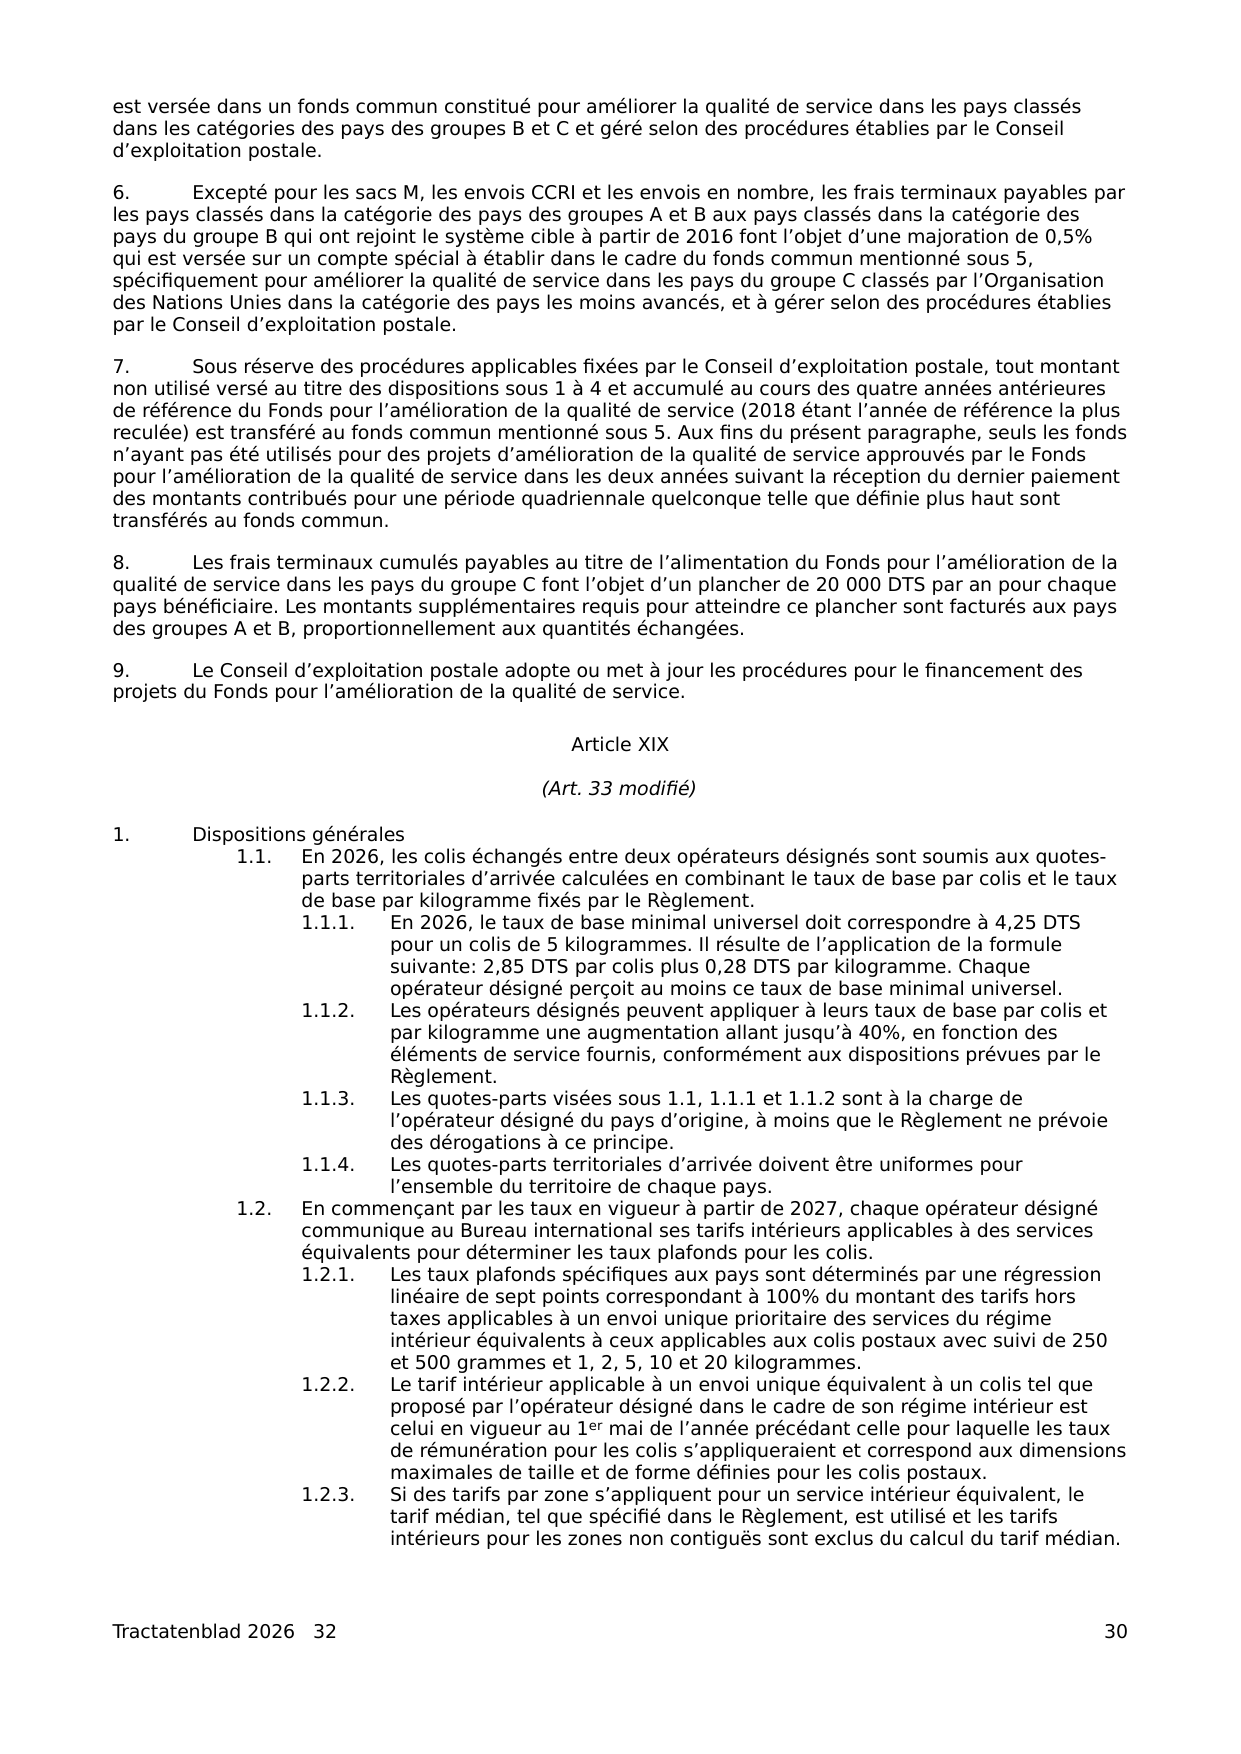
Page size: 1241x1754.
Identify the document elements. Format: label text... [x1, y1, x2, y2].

text 1.2.1. Les taux plafonds spécifiques aux pays sont déterminés par une régression linéaire de sept points correspondant à 100% du montant des tarifs hors taxes applicables à un envoi unique prioritaire des services du régime intérieur équivalents à ceux applicables aux colis postaux avec suivi de 250 et 500 grammes et 1, 2, 5, 10 et 20 kilogrammes. [301, 1264, 1128, 1374]
text 7. Sous réserve des procédures applicables fixées par le Conseil d’exploitation postale, tout montant non utilisé versé au titre des dispositions sous 1 à 4 et accumulé au cours des quatre années antérieures de référence du Fonds pour l’amélioration de la qualité de service (2018 étant l’année de référence la plus reculée) est transféré au fonds commun mentionné sous 5. Aux fins du présent paragraphe, seuls les fonds n’ayant pas été utilisés pour des projets d’amélioration de la qualité de service approuvés par le Fonds pour l’amélioration de la qualité de service dans les deux années suivant la réception du dernier paiement des montants contribués pour une période quadriennale quelconque telle que définie plus haut sont transférés au fonds commun. [112, 356, 1128, 532]
text 1.1.2. Les opérateurs désignés peuvent appliquer à leurs taux de base par colis et par kilogramme une augmentation allant jusqu’à 40%, en fonction des éléments de service fournis, conformément aux dispositions prévues par le Règlement. [301, 1000, 1128, 1088]
text 9. Le Conseil d’exploitation postale adopte ou met à jour les procédures pour le financement des projets du Fonds pour l’amélioration de la qualité de service. [112, 659, 1128, 703]
text 1.1.1. En 2026, le taux de base minimal universel doit correspondre à 4,25 DTS pour un colis de 5 kilogrammes. Il résulte de l’application de la formule suivante: 2,85 DTS par colis plus 0,28 DTS par kilogramme. Chaque opérateur désigné perçoit au moins ce taux de base minimal universel. [301, 912, 1128, 1000]
text 1.2.2. Le tarif intérieur applicable à un envoi unique équivalent à un colis tel que proposé par l’opérateur désigné dans le cadre de son régime intérieur est celui en vigueur au 1er mai de l’année précédant celle pour laquelle les taux de rémunération pour les colis s’appliqueraient et correspond aux dimensions maximales de taille et de forme définies pour les colis postaux. [301, 1374, 1128, 1484]
text 6. Excepté pour les sacs M, les envois CCRI et les envois en nombre, les frais terminaux payables par les pays classés dans la catégorie des pays des groupes A et B aux pays classés dans la catégorie des pays du groupe B qui ont rejoint le système cible à partir de 2016 font l’objet d’une majoration de 0,5% qui est versée sur un compte spécial à établir dans le cadre du fonds commun mentionné sous 5, spécifiquement pour améliorer la qualité de service dans les pays du groupe C classés par l’Organisation des Nations Unies dans la catégorie des pays les moins avancés, et à gérer selon des procédures établies par le Conseil d’exploitation postale. [112, 182, 1128, 336]
text 1.1. En 2026, les colis échangés entre deux opérateurs désignés sont soumis aux quotes-parts territoriales d’arrivée calculées en combinant le taux de base par colis et le taux de base par kilogramme fixés par le Règlement. [236, 846, 1128, 912]
text 1.1.3. Les quotes-parts visées sous 1.1, 1.1.1 et 1.1.2 sont à la charge de l’opérateur désigné du pays d’origine, à moins que le Règlement ne prévoie des dérogations à ce principe. [301, 1088, 1128, 1154]
text 1.2. En commençant par les taux en vigueur à partir de 2027, chaque opérateur désigné communique au Bureau international ses tarifs intérieurs applicables à des services équivalents pour déterminer les taux plafonds pour les colis. [236, 1198, 1128, 1264]
subtitle Article XIX (Art. 33 modifié) [112, 733, 1128, 799]
text 1.1.4. Les quotes-parts territoriales d’arrivée doivent être uniformes pour l’ensemble du territoire de chaque pays. [301, 1154, 1128, 1198]
text est versée dans un fonds commun constitué pour améliorer la qualité de service dans les pays classés dans les catégories des pays des groupes B et C et géré selon des procédures établies par le Conseil d’exploitation postale. [112, 96, 1128, 162]
text 1. Dispositions générales [112, 824, 1128, 846]
text 1.2.3. Si des tarifs par zone s’appliquent pour un service intérieur équivalent, le tarif médian, tel que spécifié dans le Règlement, est utilisé et les tarifs intérieurs pour les zones non contiguës sont exclus du calcul du tarif médian. [301, 1484, 1128, 1550]
text 8. Les frais terminaux cumulés payables au titre de l’alimentation du Fonds pour l’amélioration de la qualité de service dans les pays du groupe C font l’objet d’un plancher de 20 000 DTS par an pour chaque pays bénéficiaire. Les montants supplémentaires requis pour atteindre ce plancher sont facturés aux pays des groupes A et B, proportionnellement aux quantités échangées. [112, 552, 1128, 639]
